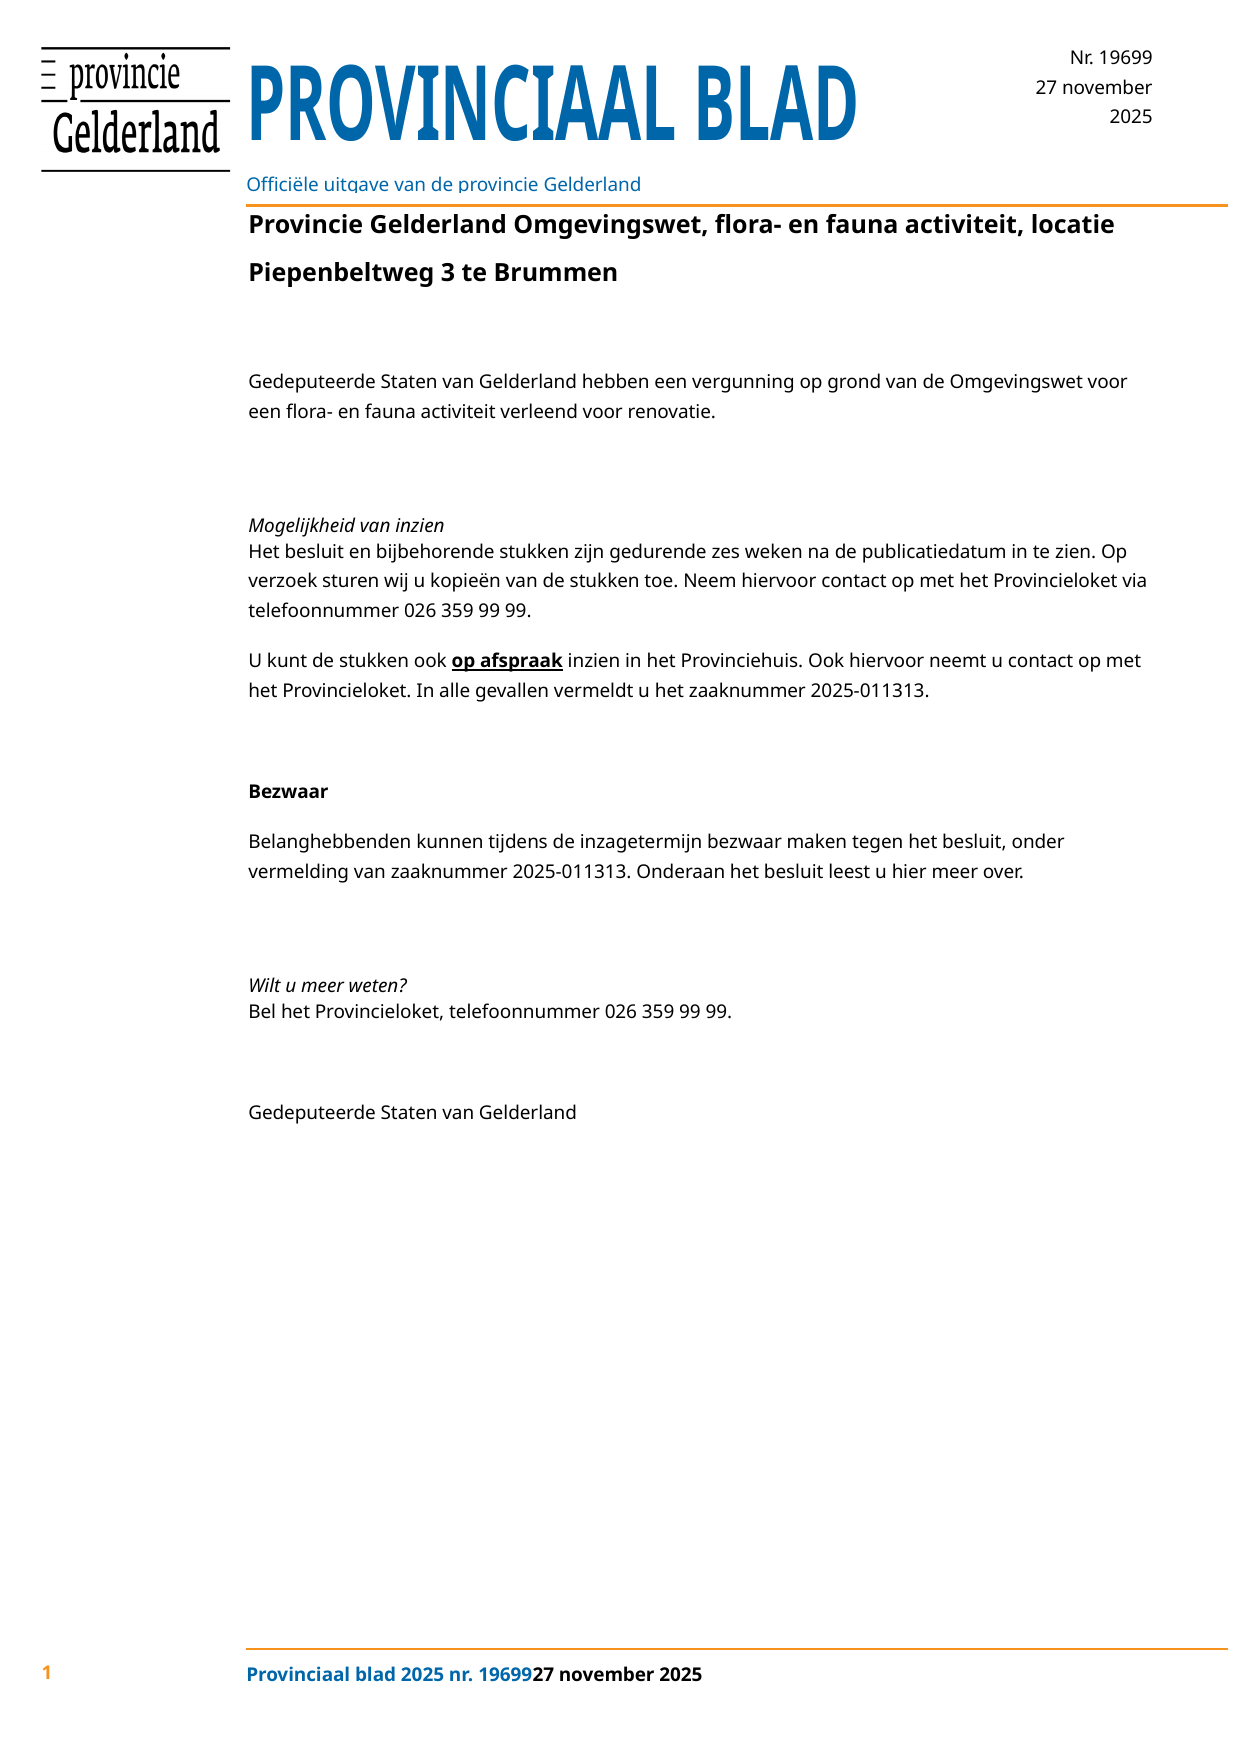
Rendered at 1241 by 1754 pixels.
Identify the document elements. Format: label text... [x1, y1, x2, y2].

text Wilt u meer weten? [248, 972, 1152, 998]
text Belanghebbenden kunnen tijdens de inzagetermijn bezwaar maken tegen het besluit, onder vermelding van zaaknummer 2025-011313. Onderaan het besluit leest u hier meer over. [248, 828, 1152, 884]
text Gedeputeerde Staten van Gelderland [248, 1099, 1152, 1125]
text Bel het Provincieloket, telefoonnummer 026 359 99 99. [248, 998, 1152, 1024]
text Provincie Gelderland Omgevingswet, flora- en fauna activiteit, locatie Piepenbeltweg 3 te Brummen [248, 207, 1152, 288]
text Gedeputeerde Staten van Gelderland hebben een vergunning op grond van de Omgevingswet voor een flora- en fauna activiteit verleend voor renovatie. [248, 368, 1152, 424]
picture [41, 47, 231, 172]
text Het besluit en bijbehorende stukken zijn gedurende zes weken na de publicatiedatum in te zien. Op verzoek sturen wij u kopieën van de stukken toe. Neem hiervoor contact op met het Provincieloket via telefoonnummer 026 359 99 99. [248, 538, 1152, 623]
text Bezwaar [248, 778, 1152, 804]
text Mogelijkheid van inzien [248, 512, 1152, 538]
text U kunt de stukken ook op afspraak inzien in het Provinciehuis. Ook hiervoor neemt u contact op met het Provincieloket. In alle gevallen vermeldt u het zaaknummer 2025-011313. [248, 648, 1152, 703]
